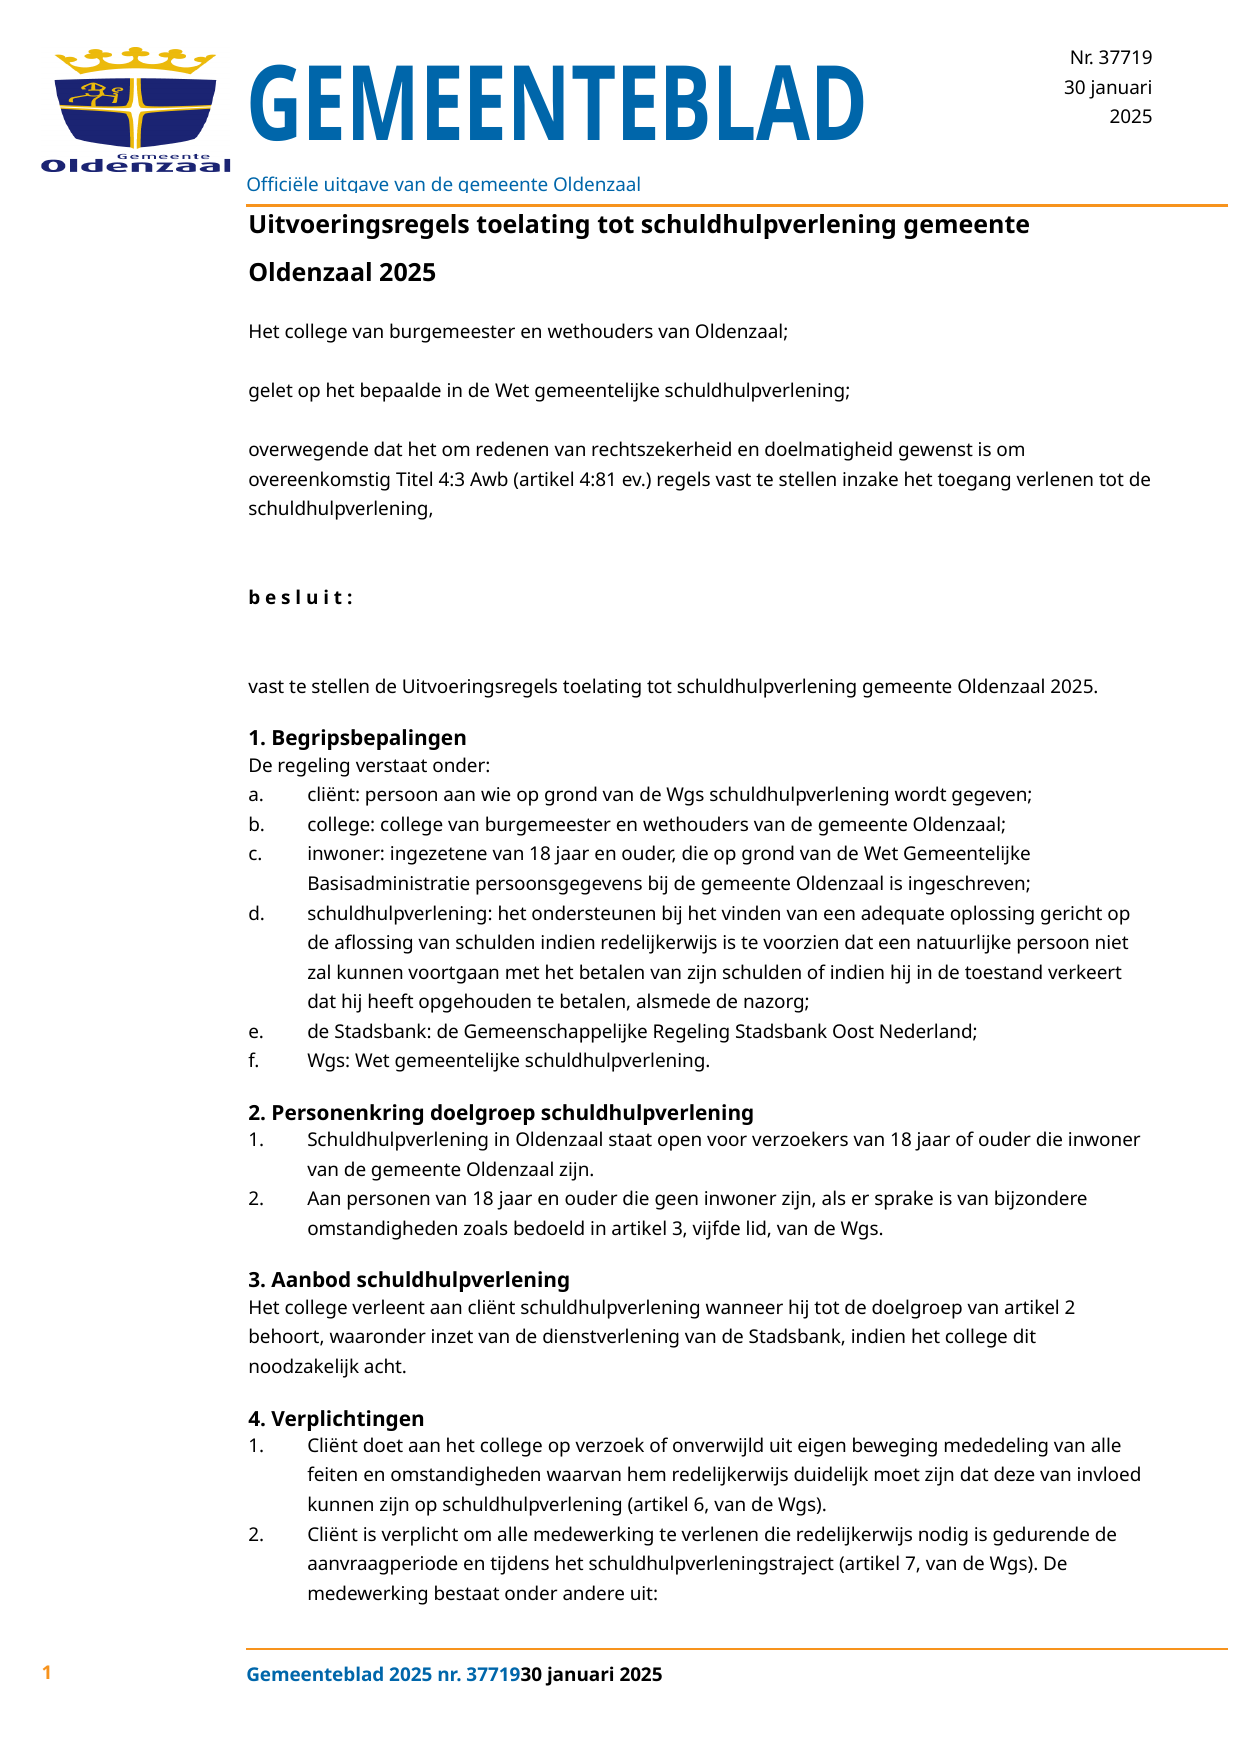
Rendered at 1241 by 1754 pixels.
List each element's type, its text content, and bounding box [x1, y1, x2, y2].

list Wgs: Wet gemeentelijke schuldhulpverlening. [248, 1048, 1152, 1073]
text vast te stellen de Uitvoeringsregels toelating tot schuldhulpverlening gemeente Oldenzaal 2025. [248, 673, 1152, 699]
text Het college verleent aan cliënt schuldhulpverlening wanneer hij tot de doelgroep van artikel 2 behoort, waaronder inzet van de dienstverlening van de Stadsbank, indien het college dit noodzakelijk acht. [248, 1294, 1152, 1379]
text 3. Aanbod schuldhulpverlening [248, 1266, 1152, 1294]
list Aan personen van 18 jaar en ouder die geen inwoner zijn, als er sprake is van bijzondere omstandigheden zoals bedoeld in artikel 3, vijfde lid, van de Wgs. [248, 1186, 1152, 1241]
list Cliënt is verplicht om alle medewerking te verlenen die redelijkerwijs nodig is gedurende de aanvraagperiode en tijdens het schuldhulpverleningstraject (artikel 7, van de Wgs). De medewerking bestaat onder andere uit: [248, 1521, 1152, 1606]
list Cliënt doet aan het college op verzoek of onverwijld uit eigen beweging mededeling van alle feiten en omstandigheden waarvan hem redelijkerwijs duidelijk moet zijn dat deze van invloed kunnen zijn op schuldhulpverlening (artikel 6, van de Wgs). [248, 1432, 1152, 1517]
list inwoner: ingezetene van 18 jaar en ouder, die op grond van de Wet Gemeentelijke Basisadministratie persoonsgegevens bij de gemeente Oldenzaal is ingeschreven; [248, 841, 1152, 896]
text Het college van burgemeester en wethouders van Oldenzaal; [248, 318, 1152, 344]
text De regeling verstaat onder: [248, 752, 1152, 777]
text 2. Personenkring doelgroep schuldhulpverlening [248, 1098, 1152, 1126]
list college: college van burgemeester en wethouders van de gemeente Oldenzaal; [248, 811, 1152, 837]
picture [41, 47, 231, 172]
text b e s l u i t : [248, 584, 1152, 610]
list de Stadsbank: de Gemeenschappelijke Regeling Stadsbank Oost Nederland; [248, 1018, 1152, 1044]
list Schuldhulpverlening in Oldenzaal staat open voor verzoekers van 18 jaar of ouder die inwoner van de gemeente Oldenzaal zijn. [248, 1126, 1152, 1182]
text gelet op het bepaalde in de Wet gemeentelijke schuldhulpverlening; [248, 377, 1152, 403]
list schuldhulpverlening: het ondersteunen bij het vinden van een adequate oplossing gericht op de aflossing van schulden indien redelijkerwijs is te voorzien dat een natuurlijke persoon niet zal kunnen voortgaan met het betalen van zijn schulden of indien hij in de toestand verkeert dat hij heeft opgehouden te betalen, alsmede de nazorg; [248, 900, 1152, 1014]
text 1. Begripsbepalingen [248, 723, 1152, 752]
text overwegende dat het om redenen van rechtszekerheid en doelmatigheid gewenst is om overeenkomstig Titel 4:3 Awb (artikel 4:81 ev.) regels vast te stellen inzake het toegang verlenen tot de schuldhulpverlening, [248, 436, 1152, 521]
text 4. Verplichtingen [248, 1404, 1152, 1432]
text Uitvoeringsregels toelating tot schuldhulpverlening gemeente Oldenzaal 2025 [248, 207, 1152, 288]
list cliënt: persoon aan wie op grond van de Wgs schuldhulpverlening wordt gegeven; [248, 781, 1152, 807]
